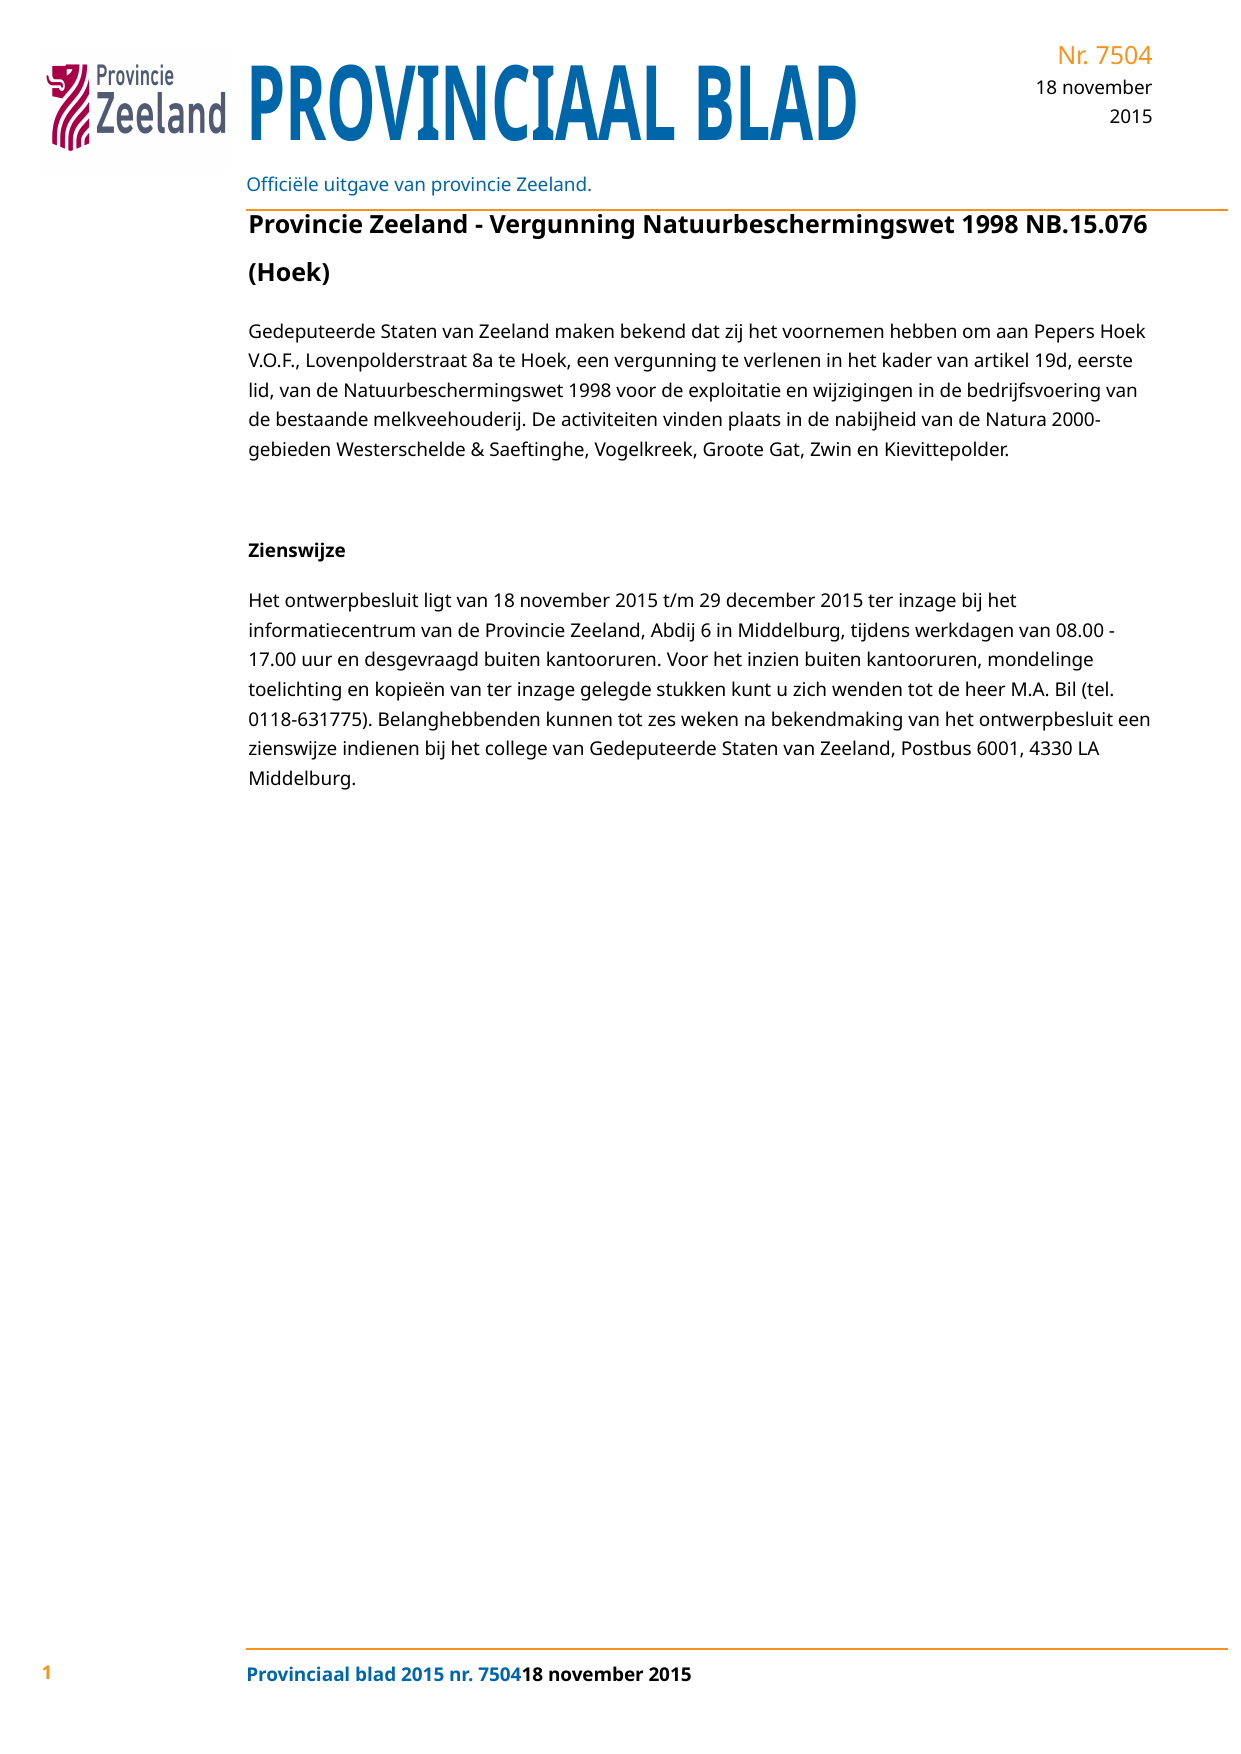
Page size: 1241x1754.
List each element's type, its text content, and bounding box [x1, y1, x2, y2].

text Zienswijze [248, 537, 1152, 563]
text Provincie Zeeland - Vergunning Natuurbeschermingswet 1998 NB.15.076 (Hoek) [248, 211, 1152, 288]
text Gedeputeerde Staten van Zeeland maken bekend dat zij het voornemen hebben om aan Pepers Hoek V.O.F., Lovenpolderstraat 8a te Hoek, een vergunning te verlenen in het kader van artikel 19d, eerste lid, van de Natuurbeschermingswet 1998 voor de exploitatie en wijzigingen in de bedrijfsvoering van de bestaande melkveehouderij. De activiteiten vinden plaats in de nabijheid van de Natura 2000-gebieden Westerschelde & Saeftinghe, Vogelkreek, Groote Gat, Zwin en Kievittepolder. [248, 318, 1152, 462]
text Het ontwerpbesluit ligt van 18 november 2015 t/m 29 december 2015 ter inzage bij het informatiecentrum van de Provincie Zeeland, Abdij 6 in Middelburg, tijdens werkdagen van 08.00 - 17.00 uur en desgevraagd buiten kantooruren. Voor het inzien buiten kantooruren, mondelinge toelichting en kopieën van ter inzage gelegde stukken kunt u zich wenden tot de heer M.A. Bil (tel. 0118-631775). Belanghebbenden kunnen tot zes weken na bekendmaking van het ontwerpbesluit een zienswijze indienen bij het college van Gedeputeerde Staten van Zeeland, Postbus 6001, 4330 LA Middelburg. [248, 587, 1152, 791]
picture [41, 47, 231, 172]
